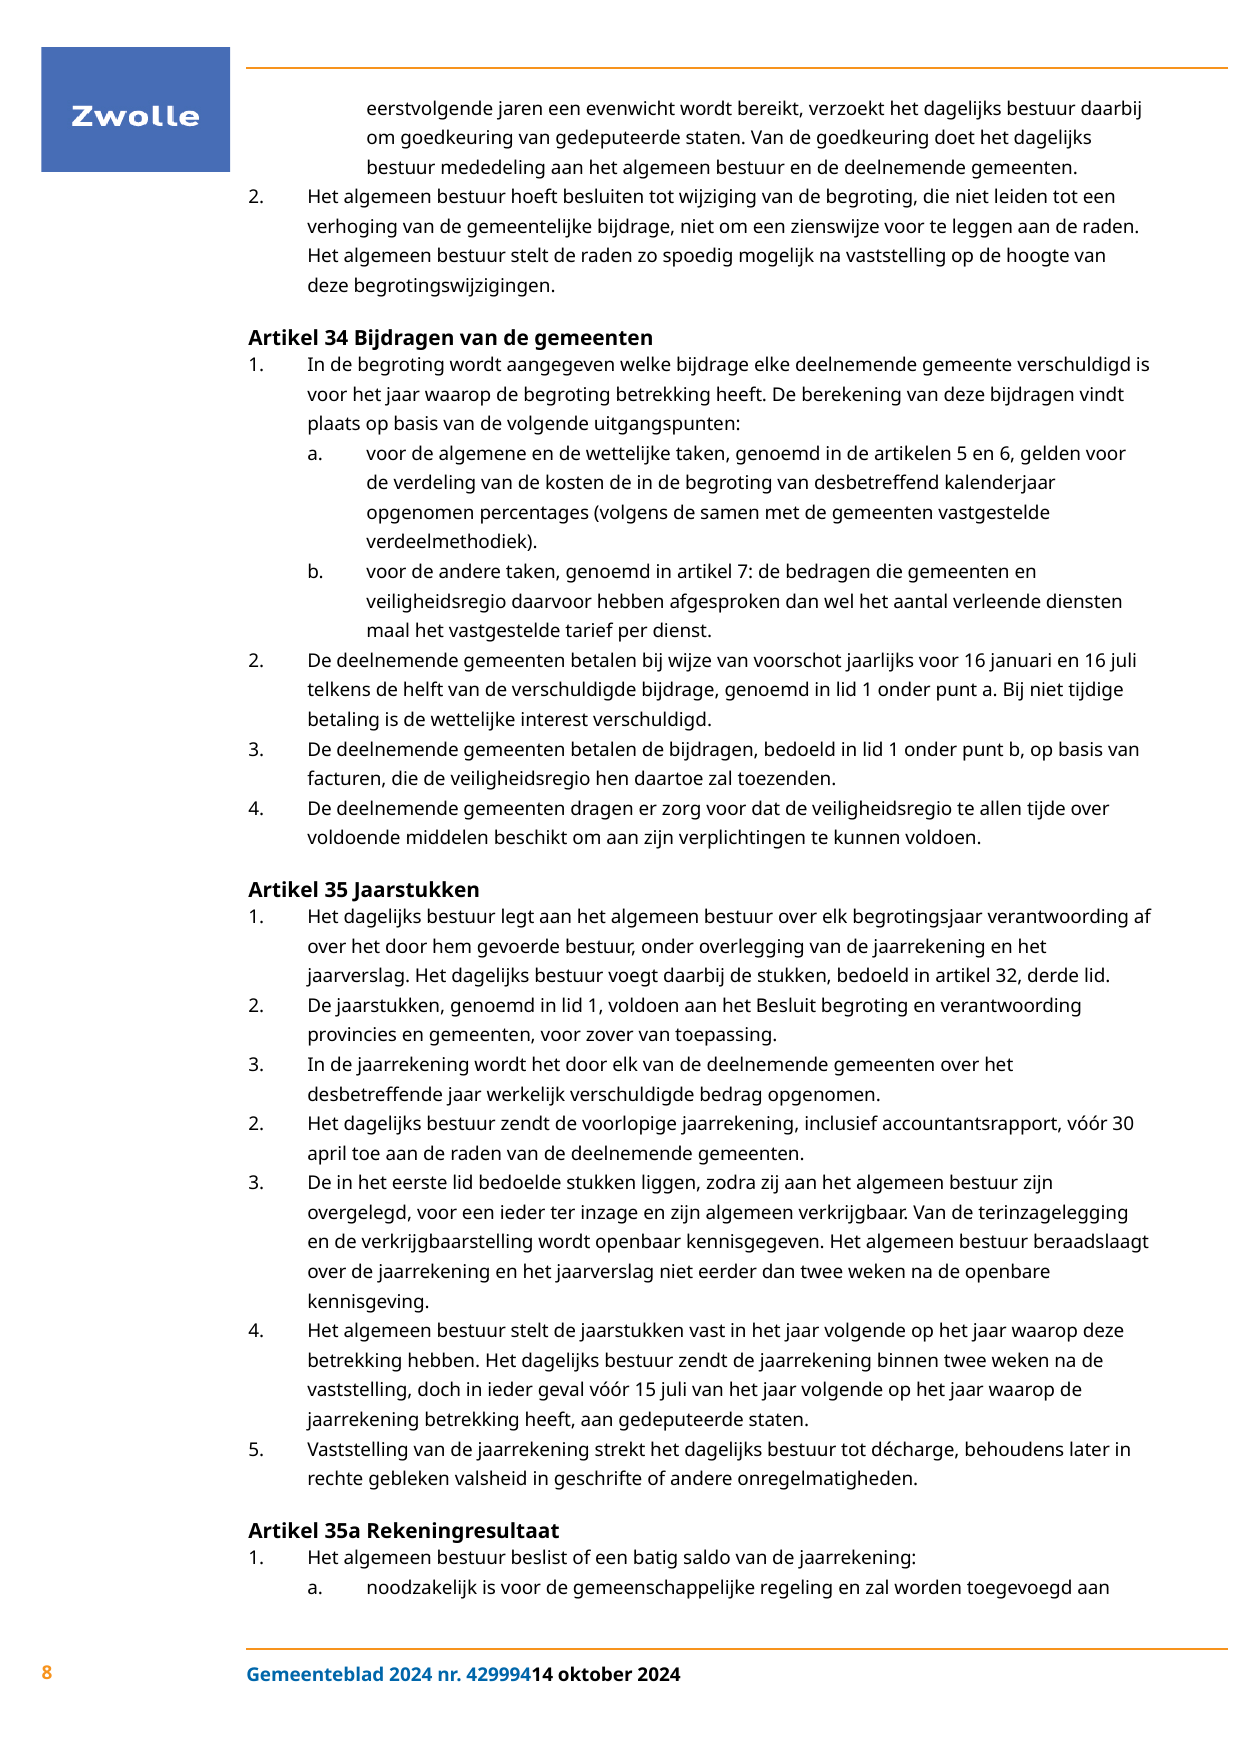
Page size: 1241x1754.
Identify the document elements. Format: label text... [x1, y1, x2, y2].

list Het algemeen bestuur hoeft besluiten tot wijziging van de begroting, die niet leiden tot een verhoging van de gemeentelijke bijdrage, niet om een zienswijze voor te leggen aan de raden. Het algemeen bestuur stelt de raden zo spoedig mogelijk na vaststelling op de hoogte van deze begrotingswijzigingen. [248, 183, 1152, 298]
list eerstvolgende jaren een evenwicht wordt bereikt, verzoekt het dagelijks bestuur daarbij om goedkeuring van gedeputeerde staten. Van de goedkeuring doet het dagelijks bestuur mededeling aan het algemeen bestuur en de deelnemende gemeenten. [307, 95, 1152, 180]
list In de jaarrekening wordt het door elk van de deelnemende gemeenten over het desbetreffende jaar werkelijk verschuldigde bedrag opgenomen. [248, 1051, 1152, 1107]
list De jaarstukken, genoemd in lid 1, voldoen aan het Besluit begroting en verantwoording provincies en gemeenten, voor zover van toepassing. [248, 992, 1152, 1047]
list De in het eerste lid bedoelde stukken liggen, zodra zij aan het algemeen bestuur zijn overgelegd, voor een ieder ter inzage en zijn algemeen verkrijgbaar. Van de terinzagelegging en de verkrijgbaarstelling wordt openbaar kennisgegeven. Het algemeen bestuur beraadslaagt over de jaarrekening en het jaarverslag niet eerder dan twee weken na de openbare kennisgeving. [248, 1169, 1152, 1314]
list De deelnemende gemeenten betalen de bijdragen, bedoeld in lid 1 onder punt b, op basis van facturen, die de veiligheidsregio hen daartoe zal toezenden. [248, 736, 1152, 791]
list Het dagelijks bestuur legt aan het algemeen bestuur over elk begrotingsjaar verantwoording af over het door hem gevoerde bestuur, onder overlegging van de jaarrekening en het jaarverslag. Het dagelijks bestuur voegt daarbij de stukken, bedoeld in artikel 32, derde lid. [248, 903, 1152, 988]
text Artikel 35 Jaarstukken [248, 875, 1152, 903]
list De deelnemende gemeenten betalen bij wijze van voorschot jaarlijks voor 16 januari en 16 juli telkens de helft van de verschuldigde bijdrage, genoemd in lid 1 onder punt a. Bij niet tijdige betaling is de wettelijke interest verschuldigd. [248, 647, 1152, 732]
picture [41, 47, 231, 172]
list De deelnemende gemeenten dragen er zorg voor dat de veiligheidsregio te allen tijde over voldoende middelen beschikt om aan zijn verplichtingen te kunnen voldoen. [248, 795, 1152, 850]
list Vaststelling van de jaarrekening strekt het dagelijks bestuur tot décharge, behoudens later in rechte gebleken valsheid in geschrifte of andere onregelmatigheden. [248, 1436, 1152, 1491]
list Het algemeen bestuur stelt de jaarstukken vast in het jaar volgende op het jaar waarop deze betrekking hebben. Het dagelijks bestuur zendt de jaarrekening binnen twee weken na de vaststelling, doch in ieder geval vóór 15 juli van het jaar volgende op het jaar waarop de jaarrekening betrekking heeft, aan gedeputeerde staten. [248, 1317, 1152, 1432]
list Het algemeen bestuur beslist of een batig saldo van de jaarrekening: [248, 1544, 1152, 1570]
text Artikel 35a Rekeningresultaat [248, 1516, 1152, 1544]
list Het dagelijks bestuur zendt de voorlopige jaarrekening, inclusief accountantsrapport, vóór 30 april toe aan de raden van de deelnemende gemeenten. [248, 1110, 1152, 1166]
list In de begroting wordt aangegeven welke bijdrage elke deelnemende gemeente verschuldigd is voor het jaar waarop de begroting betrekking heeft. De berekening van deze bijdragen vindt plaats op basis van de volgende uitgangspunten: [248, 351, 1152, 436]
list voor de algemene en de wettelijke taken, genoemd in de artikelen 5 en 6, gelden voor de verdeling van de kosten de in de begroting van desbetreffend kalenderjaar opgenomen percentages (volgens de samen met de gemeenten vastgestelde verdeelmethodiek). [307, 440, 1152, 554]
list voor de andere taken, genoemd in artikel 7: de bedragen die gemeenten en veiligheidsregio daarvoor hebben afgesproken dan wel het aantal verleende diensten maal het vastgestelde tarief per dienst. [307, 558, 1152, 643]
text Artikel 34 Bijdragen van de gemeenten [248, 323, 1152, 351]
list noodzakelijk is voor de gemeenschappelijke regeling en zal worden toegevoegd aan [307, 1574, 1152, 1599]
